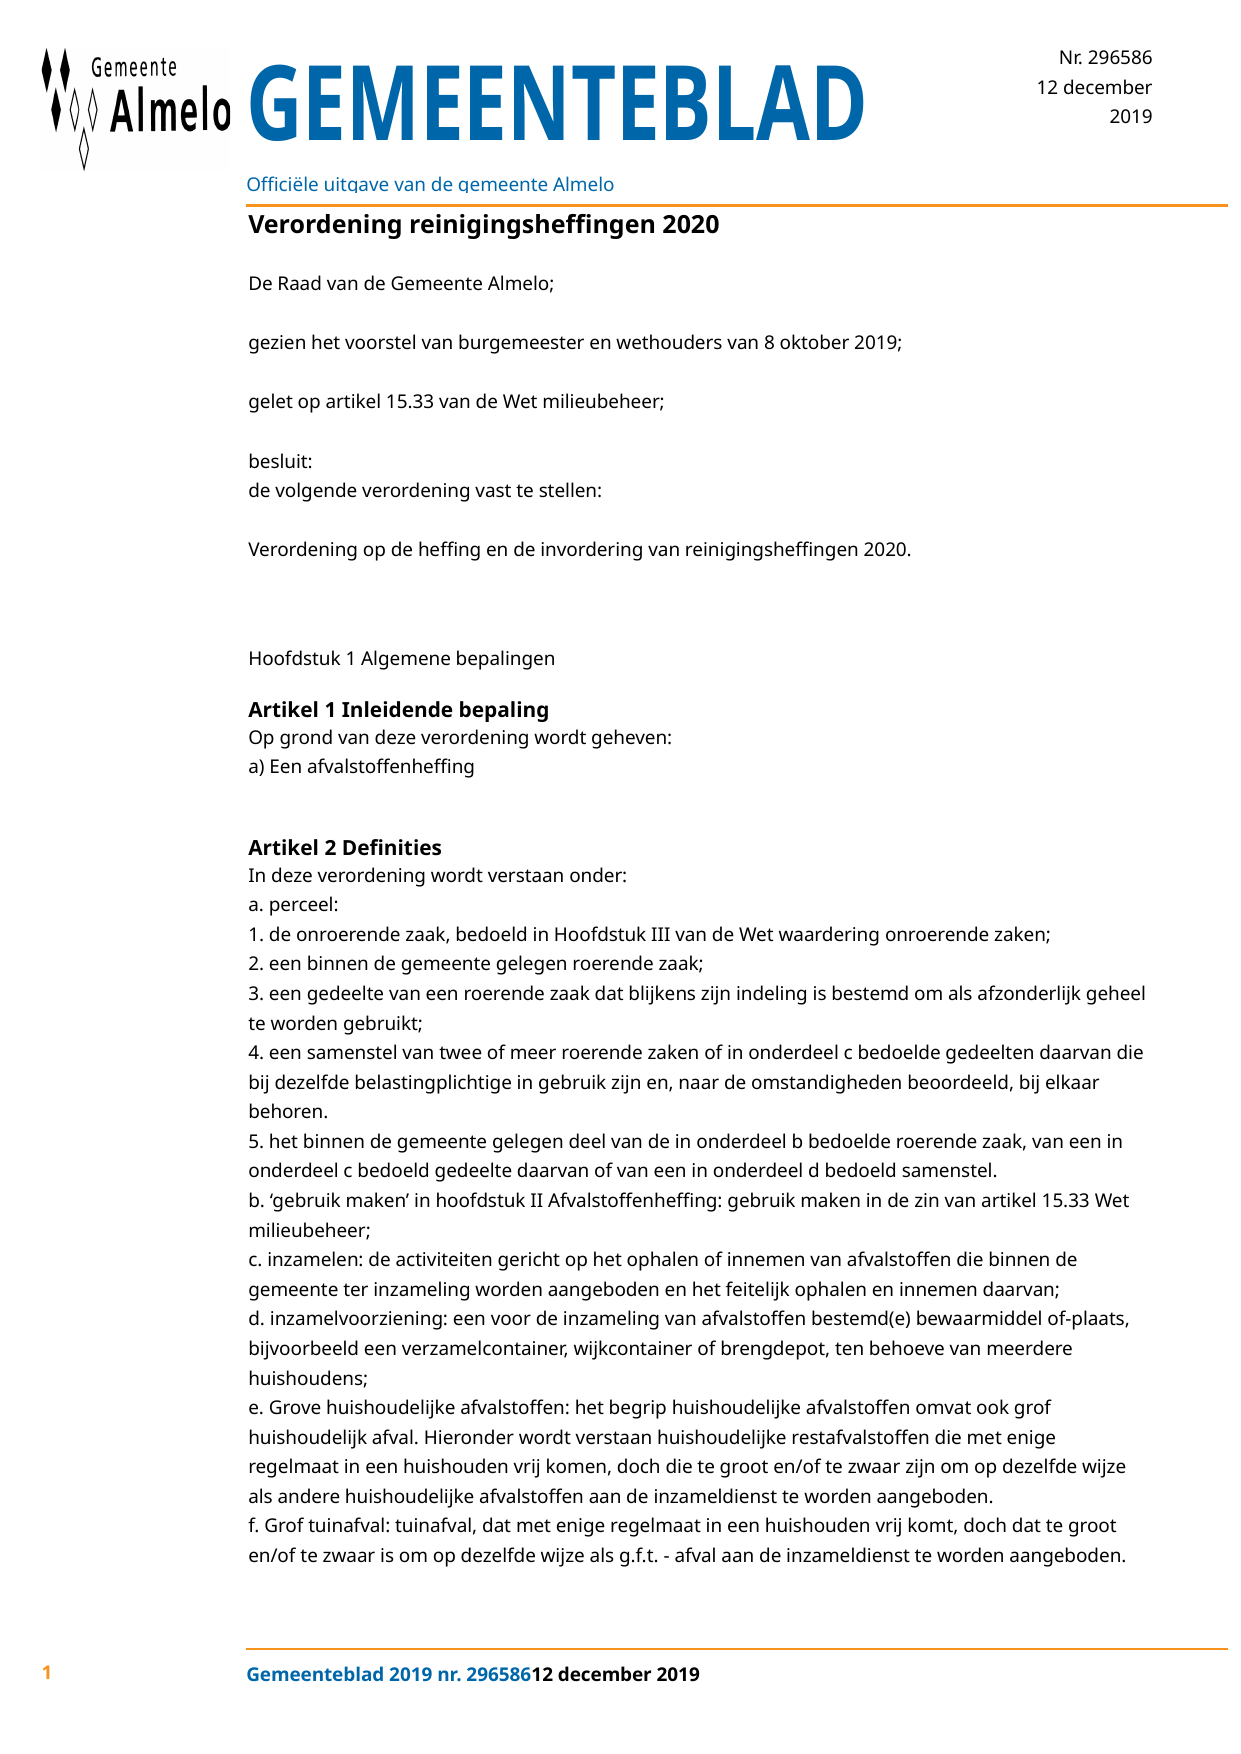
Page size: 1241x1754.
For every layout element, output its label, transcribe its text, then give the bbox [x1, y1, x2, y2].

text Verordening op de heffing en de invordering van reinigingsheffingen 2020. [248, 537, 1152, 562]
text f. Grof tuinafval: tuinafval, dat met enige regelmaat in een huishouden vrij komt, doch dat te groot en/of te zwaar is om op dezelfde wijze als g.f.t. - afval aan de inzameldienst te worden aangeboden. [248, 1513, 1152, 1568]
text 5. het binnen de gemeente gelegen deel van de in onderdeel b bedoelde roerende zaak, van een in onderdeel c bedoeld gedeelte daarvan of van een in onderdeel d bedoeld samenstel. [248, 1128, 1152, 1183]
text a) Een afvalstoffenheffing [248, 753, 1152, 779]
text 3. een gedeelte van een roerende zaak dat blijkens zijn indeling is bestemd om als afzonderlijk geheel te worden gebruikt; [248, 980, 1152, 1036]
picture [41, 47, 231, 172]
text de volgende verordening vast te stellen: [248, 477, 1152, 503]
text 1. de onroerende zaak, bedoeld in Hoofdstuk III van de Wet waardering onroerende zaken; [248, 921, 1152, 947]
text b. ‘gebruik maken’ in hoofdstuk II Afvalstoffenheffing: gebruik maken in de zin van artikel 15.33 Wet milieubeheer; [248, 1187, 1152, 1243]
text d. inzamelvoorziening: een voor de inzameling van afvalstoffen bestemd(e) bewaarmiddel of-plaats, bijvoorbeeld een verzamelcontainer, wijkcontainer of brengdepot, ten behoeve van meerdere huishoudens; [248, 1306, 1152, 1391]
text 2. een binnen de gemeente gelegen roerende zaak; [248, 951, 1152, 976]
text In deze verordening wordt verstaan onder: [248, 862, 1152, 888]
text besluit: [248, 448, 1152, 473]
text Artikel 1 Inleidende bepaling [248, 695, 1152, 724]
text c. inzamelen: de activiteiten gericht op het ophalen of innemen van afvalstoffen die binnen de gemeente ter inzameling worden aangeboden en het feitelijk ophalen en innemen daarvan; [248, 1246, 1152, 1302]
text Artikel 2 Definities [248, 833, 1152, 862]
text gezien het voorstel van burgemeester en wethouders van 8 oktober 2019; [248, 329, 1152, 355]
text Op grond van deze verordening wordt geheven: [248, 724, 1152, 749]
text 4. een samenstel van twee of meer roerende zaken of in onderdeel c bedoelde gedeelten daarvan die bij dezelfde belastingplichtige in gebruik zijn en, naar de omstandigheden beoordeeld, bij elkaar behoren. [248, 1039, 1152, 1124]
text De Raad van de Gemeente Almelo; [248, 270, 1152, 296]
text Verordening reinigingsheffingen 2020 [248, 207, 1152, 241]
text a. perceel: [248, 891, 1152, 917]
text Hoofdstuk 1 Algemene bepalingen [248, 645, 1152, 671]
text e. Grove huishoudelijke afvalstoffen: het begrip huishoudelijke afvalstoffen omvat ook grof huishoudelijk afval. Hieronder wordt verstaan huishoudelijke restafvalstoffen die met enige regelmaat in een huishouden vrij komen, doch die te groot en/of te zwaar zijn om op dezelfde wijze als andere huishoudelijke afvalstoffen aan de inzameldienst te worden aangeboden. [248, 1394, 1152, 1509]
text gelet op artikel 15.33 van de Wet milieubeheer; [248, 389, 1152, 414]
